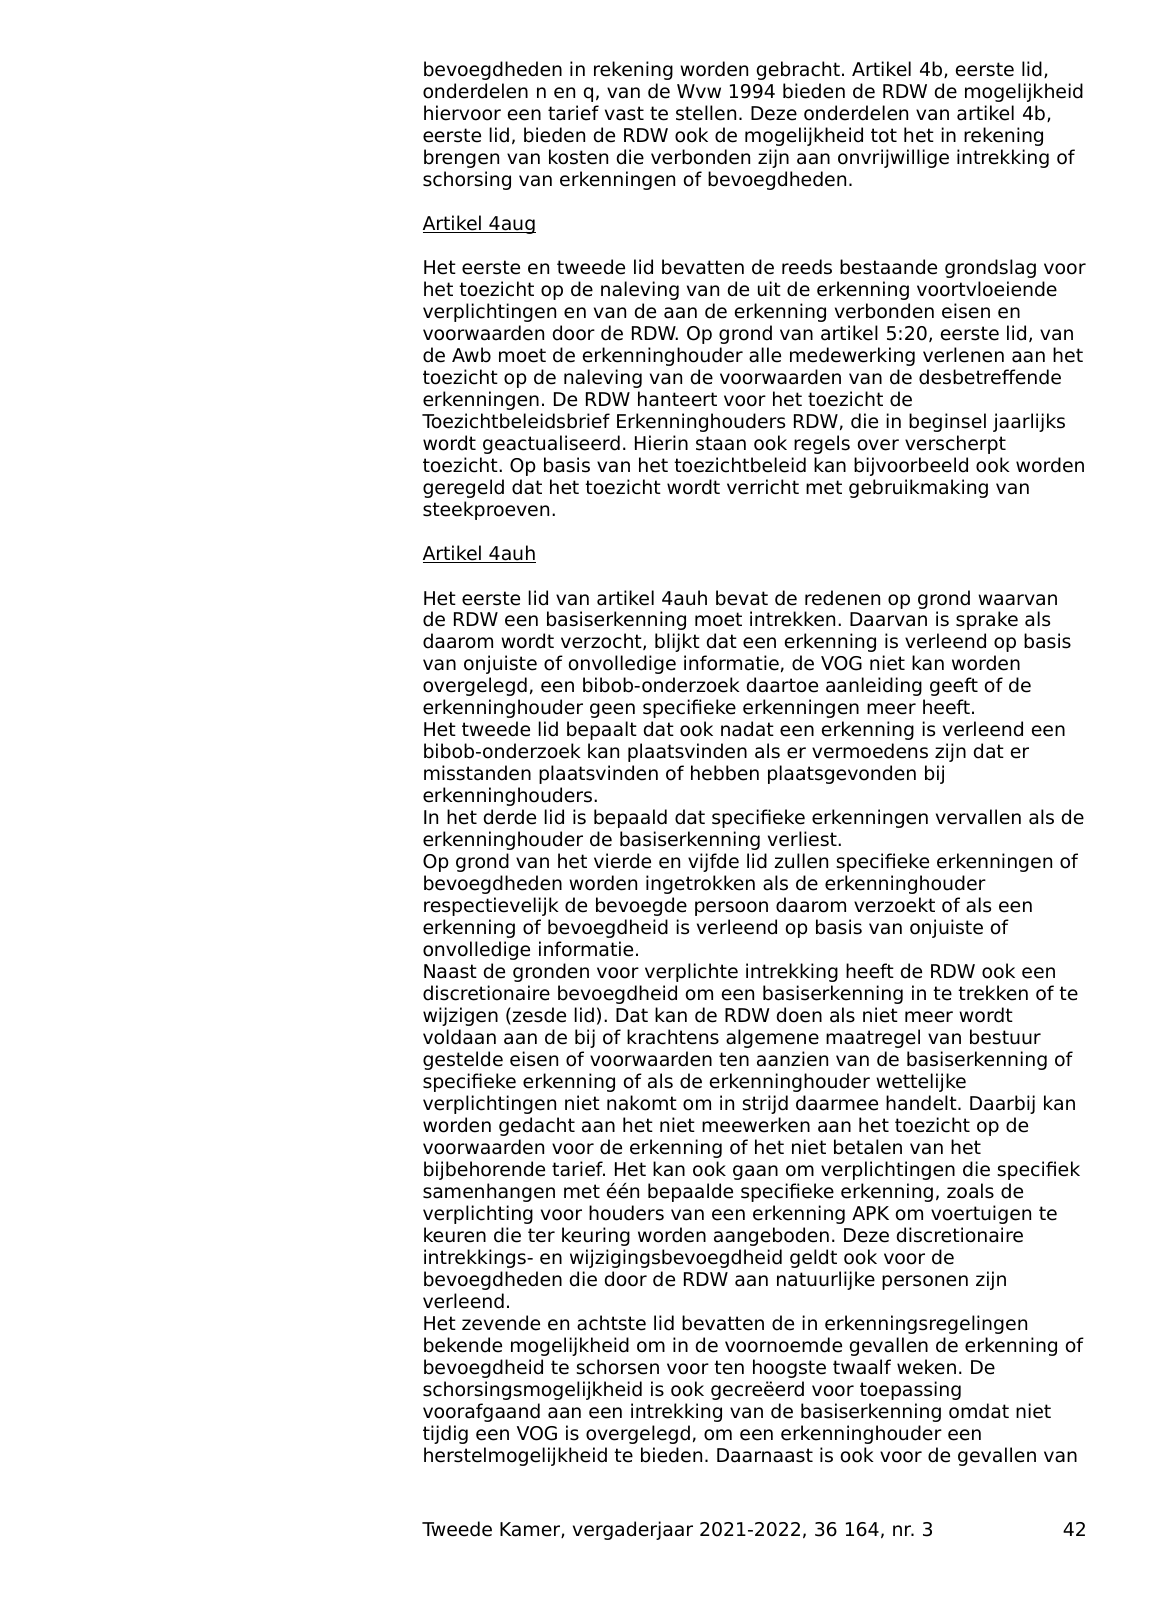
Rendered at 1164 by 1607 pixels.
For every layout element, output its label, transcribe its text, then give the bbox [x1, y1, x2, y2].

text Naast de gronden voor verplichte intrekking heeft de RDW ook een discretionaire bevoegdheid om een basiserkenning in te trekken of te wijzigen (zesde lid). Dat kan de RDW doen als niet meer wordt voldaan aan de bij of krachtens algemene maatregel van bestuur gestelde eisen of voorwaarden ten aanzien van de basiserkenning of specifieke erkenning of als de erkenninghouder wettelijke verplichtingen niet nakomt om in strijd daarmee handelt. Daarbij kan worden gedacht aan het niet meewerken aan het toezicht op de voorwaarden voor de erkenning of het niet betalen van het bijbehorende tarief. Het kan ook gaan om verplichtingen die specifiek samenhangen met één bepaalde specifieke erkenning, zoals de verplichting voor houders van een erkenning APK om voertuigen te keuren die ter keuring worden aangeboden. Deze discretionaire intrekkings- en wijzigingsbevoegdheid geldt ook voor de bevoegdheden die door de RDW aan natuurlijke personen zijn verleend. [422, 961, 1087, 1313]
text Het zevende en achtste lid bevatten de in erkenningsregelingen bekende mogelijkheid om in de voornoemde gevallen de erkenning of bevoegdheid te schorsen voor ten hoogste twaalf weken. De schorsingsmogelijkheid is ook gecreëerd voor toepassing voorafgaand aan een intrekking van de basiserkenning omdat niet tijdig een VOG is overgelegd, om een erkenninghouder een herstelmogelijkheid te bieden. Daarnaast is ook voor de gevallen van [422, 1313, 1087, 1467]
subtitle Artikel 4auh [422, 543, 1087, 565]
text Het tweede lid bepaalt dat ook nadat een erkenning is verleend een bibob-onderzoek kan plaatsvinden als er vermoedens zijn dat er misstanden plaatsvinden of hebben plaatsgevonden bij erkenninghouders. [422, 719, 1087, 807]
text Het eerste en tweede lid bevatten de reeds bestaande grondslag voor het toezicht op de naleving van de uit de erkenning voortvloeiende verplichtingen en van de aan de erkenning verbonden eisen en voorwaarden door de RDW. Op grond van artikel 5:20, eerste lid, van de Awb moet de erkenninghouder alle medewerking verlenen aan het toezicht op de naleving van de voorwaarden van de desbetreffende erkenningen. De RDW hanteert voor het toezicht de Toezichtbeleidsbrief Erkenninghouders RDW, die in beginsel jaarlijks wordt geactualiseerd. Hierin staan ook regels over verscherpt toezicht. Op basis van het toezichtbeleid kan bijvoorbeeld ook worden geregeld dat het toezicht wordt verricht met gebruikmaking van steekproeven. [422, 257, 1087, 521]
subtitle Artikel 4aug [422, 213, 1087, 235]
text bevoegdheden in rekening worden gebracht. Artikel 4b, eerste lid, onderdelen n en q, van de Wvw 1994 bieden de RDW de mogelijkheid hiervoor een tarief vast te stellen. Deze onderdelen van artikel 4b, eerste lid, bieden de RDW ook de mogelijkheid tot het in rekening brengen van kosten die verbonden zijn aan onvrijwillige intrekking of schorsing van erkenningen of bevoegdheden. [422, 59, 1087, 191]
text In het derde lid is bepaald dat specifieke erkenningen vervallen als de erkenninghouder de basiserkenning verliest. [422, 807, 1087, 851]
text Het eerste lid van artikel 4auh bevat de redenen op grond waarvan de RDW een basiserkenning moet intrekken. Daarvan is sprake als daarom wordt verzocht, blijkt dat een erkenning is verleend op basis van onjuiste of onvolledige informatie, de VOG niet kan worden overgelegd, een bibob-onderzoek daartoe aanleiding geeft of de erkenninghouder geen specifieke erkenningen meer heeft. [422, 587, 1087, 719]
text Op grond van het vierde en vijfde lid zullen specifieke erkenningen of bevoegdheden worden ingetrokken als de erkenninghouder respectievelijk de bevoegde persoon daarom verzoekt of als een erkenning of bevoegdheid is verleend op basis van onjuiste of onvolledige informatie. [422, 851, 1087, 961]
